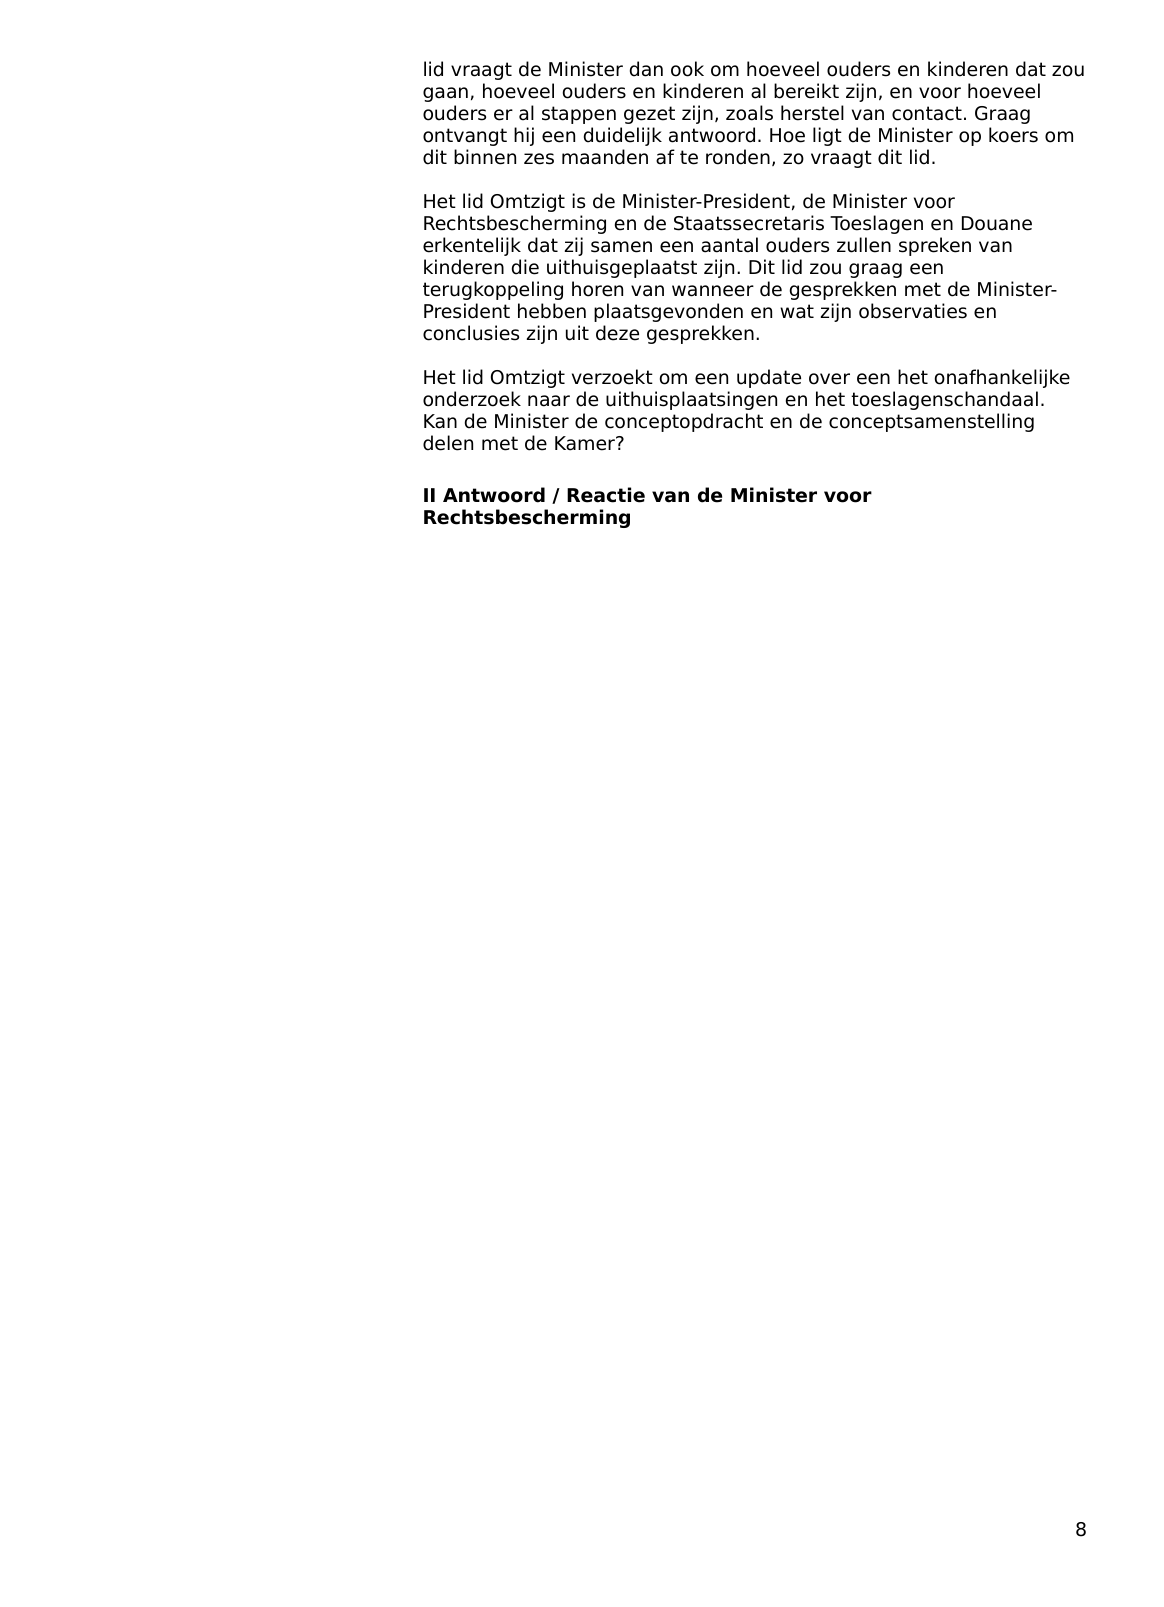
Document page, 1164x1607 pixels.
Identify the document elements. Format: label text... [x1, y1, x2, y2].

subtitle II Antwoord / Reactie van de Minister voor Rechtsbescherming [422, 485, 1087, 529]
text Het lid Omtzigt verzoekt om een update over een het onafhankelijke onderzoek naar de uithuisplaatsingen en het toeslagenschandaal. Kan de Minister de conceptopdracht en de conceptsamenstelling delen met de Kamer? [422, 367, 1087, 455]
text Het lid Omtzigt is de Minister-President, de Minister voor Rechtsbescherming en de Staatssecretaris Toeslagen en Douane erkentelijk dat zij samen een aantal ouders zullen spreken van kinderen die uithuisgeplaatst zijn. Dit lid zou graag een terugkoppeling horen van wanneer de gesprekken met de Minister-President hebben plaatsgevonden en wat zijn observaties en conclusies zijn uit deze gesprekken. [422, 191, 1087, 345]
text lid vraagt de Minister dan ook om hoeveel ouders en kinderen dat zou gaan, hoeveel ouders en kinderen al bereikt zijn, en voor hoeveel ouders er al stappen gezet zijn, zoals herstel van contact. Graag ontvangt hij een duidelijk antwoord. Hoe ligt de Minister op koers om dit binnen zes maanden af te ronden, zo vraagt dit lid. [422, 59, 1087, 169]
